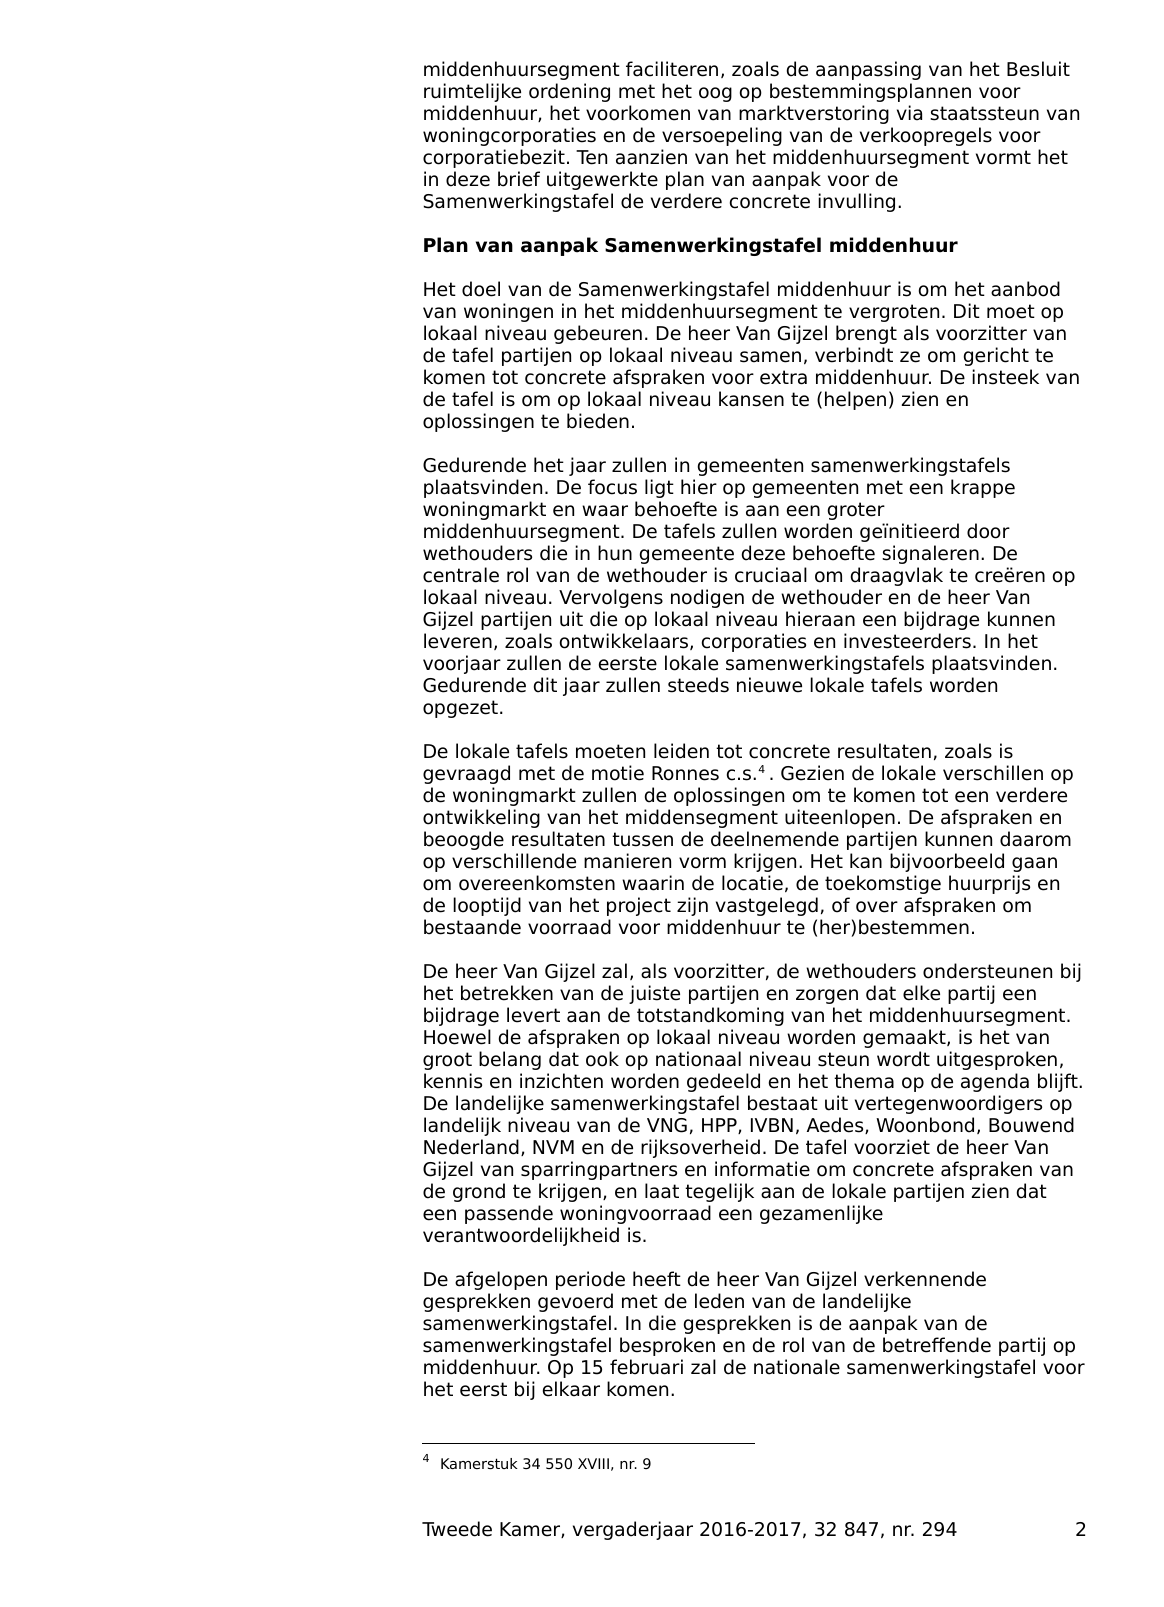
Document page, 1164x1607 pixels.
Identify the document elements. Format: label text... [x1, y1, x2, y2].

text Gedurende het jaar zullen in gemeenten samenwerkingstafels plaatsvinden. De focus ligt hier op gemeenten met een krappe woningmarkt en waar behoefte is aan een groter middenhuursegment. De tafels zullen worden geïnitieerd door wethouders die in hun gemeente deze behoefte signaleren. De centrale rol van de wethouder is cruciaal om draagvlak te creëren op lokaal niveau. Vervolgens nodigen de wethouder en de heer Van Gijzel partijen uit die op lokaal niveau hieraan een bijdrage kunnen leveren, zoals ontwikkelaars, corporaties en investeerders. In het voorjaar zullen de eerste lokale samenwerkingstafels plaatsvinden. Gedurende dit jaar zullen steeds nieuwe lokale tafels worden opgezet. [422, 455, 1087, 719]
text Het doel van de Samenwerkingstafel middenhuur is om het aanbod van woningen in het middenhuursegment te vergroten. Dit moet op lokaal niveau gebeuren. De heer Van Gijzel brengt als voorzitter van de tafel partijen op lokaal niveau samen, verbindt ze om gericht te komen tot concrete afspraken voor extra middenhuur. De insteek van de tafel is om op lokaal niveau kansen te (helpen) zien en oplossingen te bieden. [422, 279, 1087, 433]
text De afgelopen periode heeft de heer Van Gijzel verkennende gesprekken gevoerd met de leden van de landelijke samenwerkingstafel. In die gesprekken is de aanpak van de samenwerkingstafel besproken en de rol van de betreffende partij op middenhuur. Op 15 februari zal de nationale samenwerkingstafel voor het eerst bij elkaar komen. [422, 1269, 1087, 1401]
subtitle Plan van aanpak Samenwerkingstafel middenhuur [422, 235, 1087, 257]
text middenhuursegment faciliteren, zoals de aanpassing van het Besluit ruimtelijke ordening met het oog op bestemmingsplannen voor middenhuur, het voorkomen van marktverstoring via staatssteun van woningcorporaties en de versoepeling van de verkoopregels voor corporatiebezit. Ten aanzien van het middenhuursegment vormt het in deze brief uitgewerkte plan van aanpak voor de Samenwerkingstafel de verdere concrete invulling. [422, 59, 1087, 213]
text Kamerstuk 34 550 XVIII, nr. 9 [422, 1452, 1087, 1474]
text De lokale tafels moeten leiden tot concrete resultaten, zoals is gevraagd met de motie Ronnes c.s.. Gezien de lokale verschillen op de woningmarkt zullen de oplossingen om te komen tot een verdere ontwikkeling van het middensegment uiteenlopen. De afspraken en beoogde resultaten tussen de deelnemende partijen kunnen daarom op verschillende manieren vorm krijgen. Het kan bijvoorbeeld gaan om overeenkomsten waarin de locatie, de toekomstige huurprijs en de looptijd van het project zijn vastgelegd, of over afspraken om bestaande voorraad voor middenhuur te (her)bestemmen. [422, 741, 1087, 939]
text De heer Van Gijzel zal, als voorzitter, de wethouders ondersteunen bij het betrekken van de juiste partijen en zorgen dat elke partij een bijdrage levert aan de totstandkoming van het middenhuursegment. Hoewel de afspraken op lokaal niveau worden gemaakt, is het van groot belang dat ook op nationaal niveau steun wordt uitgesproken, kennis en inzichten worden gedeeld en het thema op de agenda blijft. De landelijke samenwerkingstafel bestaat uit vertegenwoordigers op landelijk niveau van de VNG, HPP, IVBN, Aedes, Woonbond, Bouwend Nederland, NVM en de rijksoverheid. De tafel voorziet de heer Van Gijzel van sparringpartners en informatie om concrete afspraken van de grond te krijgen, en laat tegelijk aan de lokale partijen zien dat een passende woningvoorraad een gezamenlijke verantwoordelijkheid is. [422, 961, 1087, 1247]
